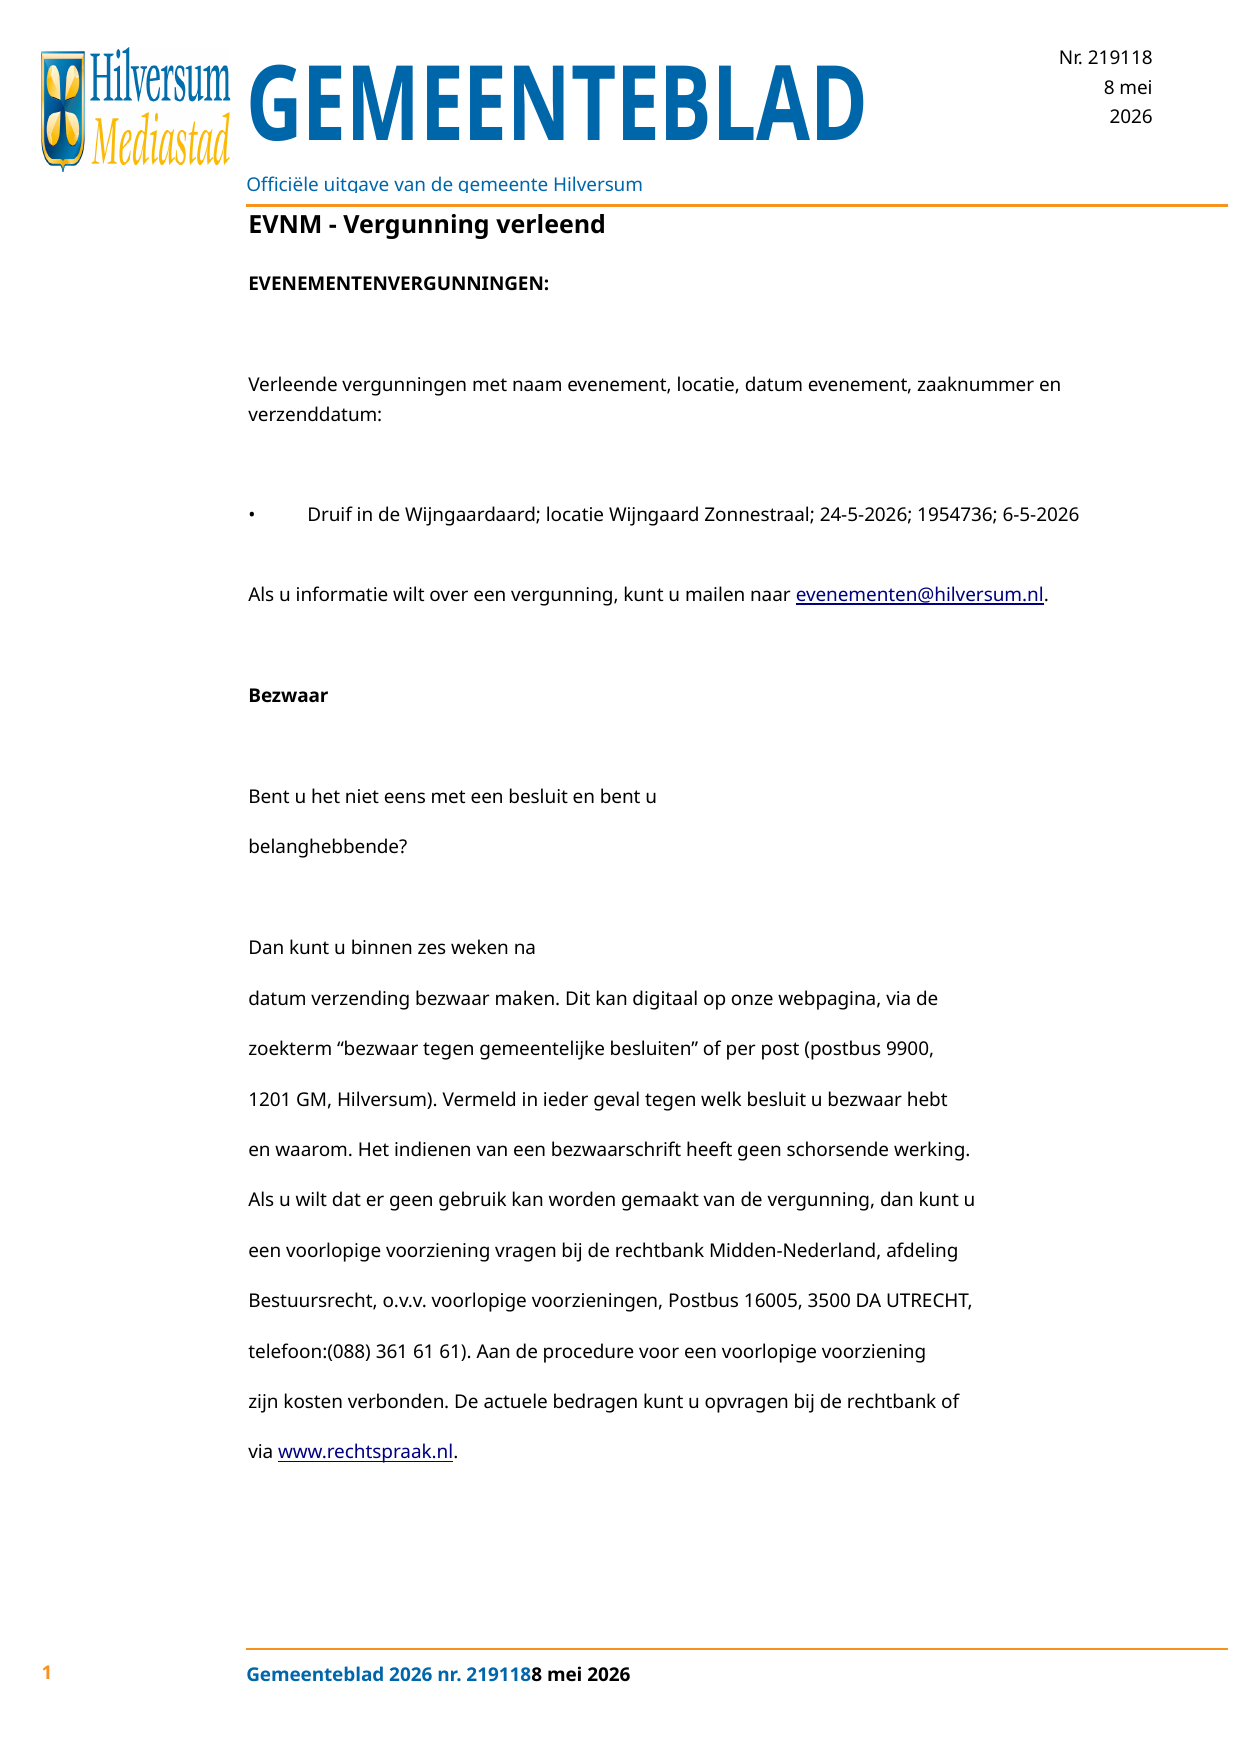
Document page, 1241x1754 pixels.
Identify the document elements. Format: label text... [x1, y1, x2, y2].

text zijn kosten verbonden. De actuele bedragen kunt u opvragen bij de rechtbank of [248, 1388, 1152, 1414]
text een voorlopige voorziening vragen bij de rechtbank Midden-Nederland, afdeling [248, 1237, 1152, 1263]
text telefoon:(088) 361 61 61). Aan de procedure voor een voorlopige voorziening [248, 1338, 1152, 1363]
text Als u wilt dat er geen gebruik kan worden gemaakt van de vergunning, dan kunt u [248, 1187, 1152, 1212]
text zoekterm “bezwaar tegen gemeentelijke besluiten” of per post (postbus 9900, [248, 1035, 1152, 1061]
text Bezwaar [248, 682, 1152, 708]
text Dan kunt u binnen zes weken na [248, 934, 1152, 960]
text EVNM - Vergunning verleend [248, 207, 1152, 241]
text Bestuursrecht, o.v.v. voorlopige voorzieningen, Postbus 16005, 3500 DA UTRECHT, [248, 1287, 1152, 1313]
text en waarom. Het indienen van een bezwaarschrift heeft geen schorsende werking. [248, 1136, 1152, 1162]
text Verleende vergunningen met naam evenement, locatie, datum evenement, zaaknummer en verzenddatum: [248, 371, 1152, 426]
text EVENEMENTENVERGUNNINGEN: [248, 270, 1152, 296]
text via www.rechtspraak.nl. [248, 1439, 1152, 1464]
picture [41, 47, 231, 172]
text datum verzending bezwaar maken. Dit kan digitaal op onze webpagina, via de [248, 985, 1152, 1011]
text 1201 GM, Hilversum). Vermeld in ieder geval tegen welk besluit u bezwaar hebt [248, 1086, 1152, 1111]
text Bent u het niet eens met een besluit en bent u [248, 783, 1152, 809]
text belanghebbende? [248, 834, 1152, 859]
text Als u informatie wilt over een vergunning, kunt u mailen naar evenementen@hilversum.nl. [248, 582, 1152, 607]
list Druif in de Wijngaardaard; locatie Wijngaard Zonnestraal; 24-5-2026; 1954736; 6-5-2026 [248, 502, 1152, 527]
